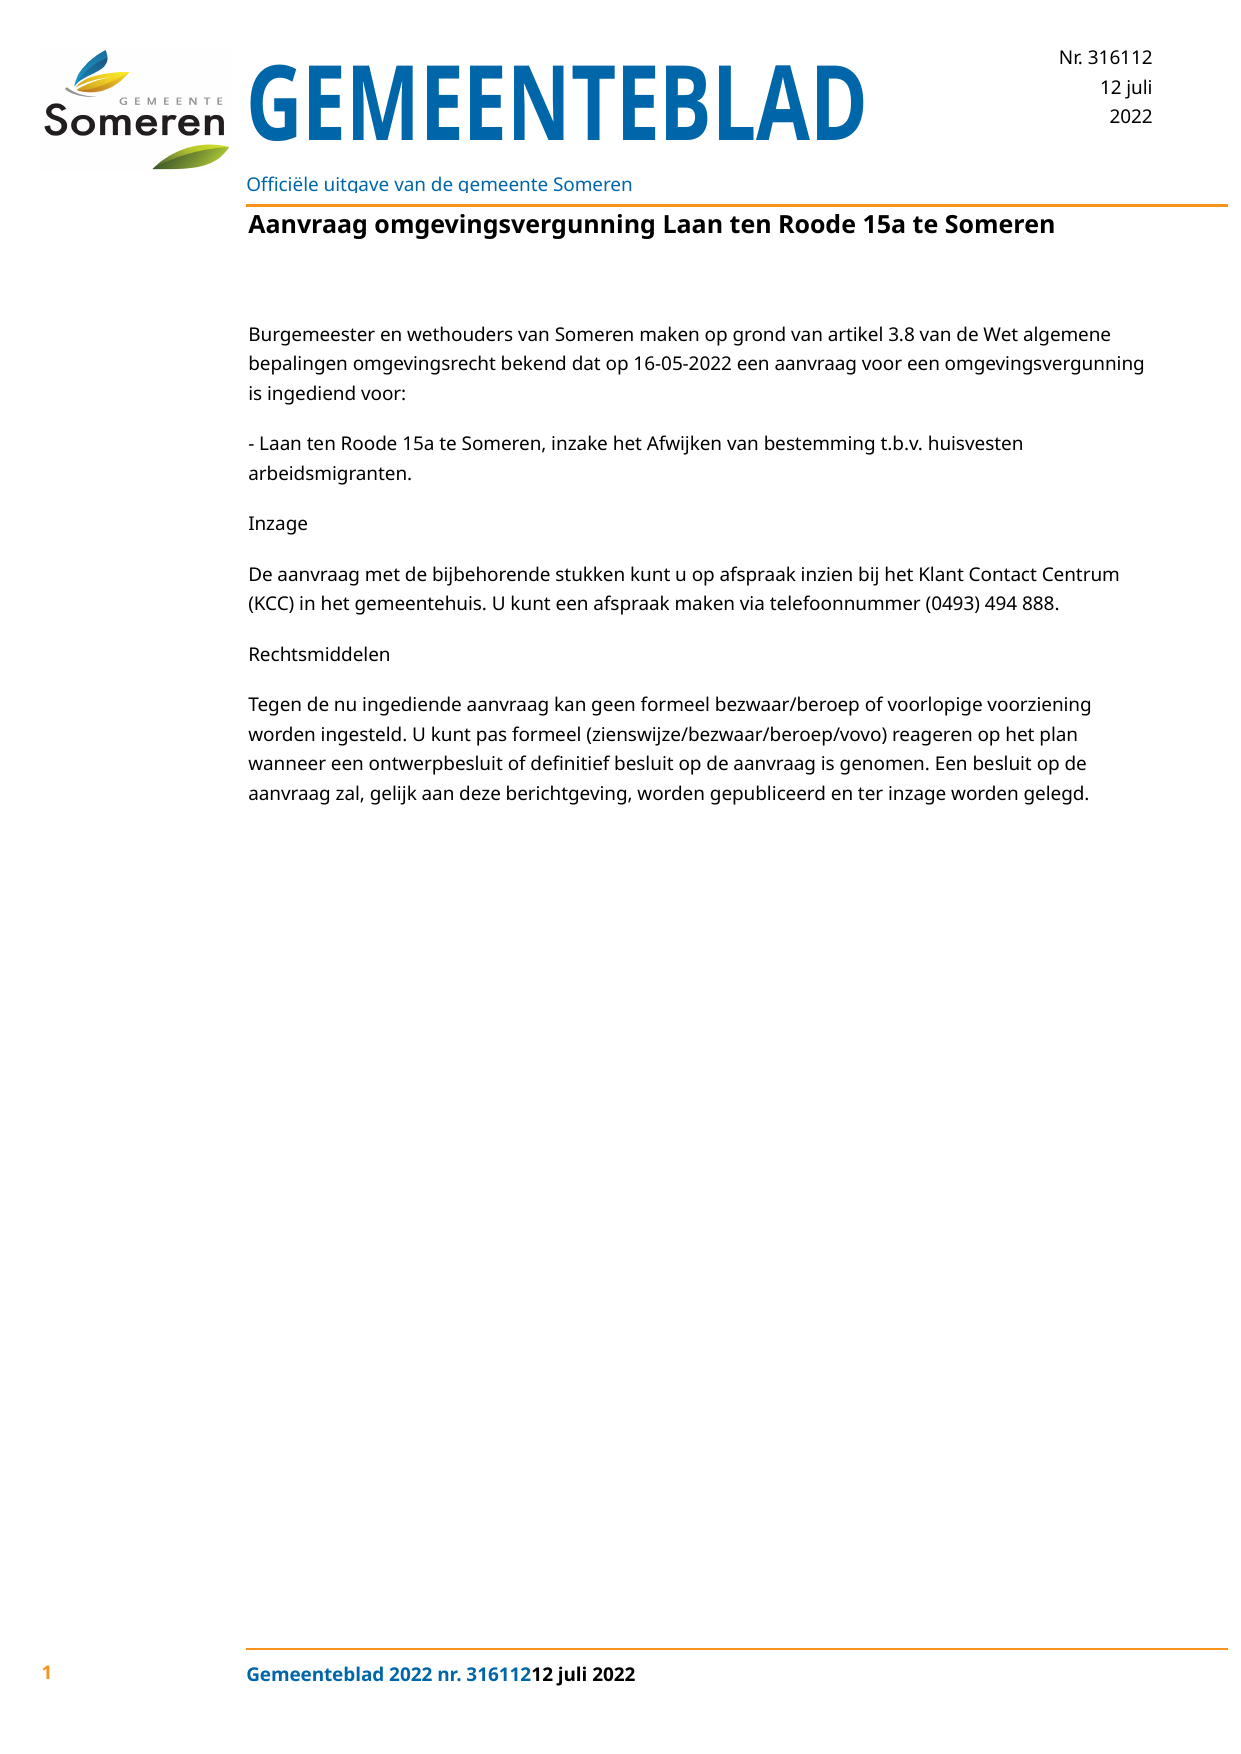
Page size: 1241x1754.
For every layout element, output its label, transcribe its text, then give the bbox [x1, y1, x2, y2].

text Rechtsmiddelen [248, 641, 1152, 666]
text De aanvraag met de bijbehorende stukken kunt u op afspraak inzien bij het Klant Contact Centrum (KCC) in het gemeentehuis. U kunt een afspraak maken via telefoonnummer (0493) 494 888. [248, 561, 1152, 616]
picture [41, 47, 231, 172]
text Tegen de nu ingediende aanvraag kan geen formeel bezwaar/beroep of voorlopige voorziening worden ingesteld. U kunt pas formeel (zienswijze/bezwaar/beroep/vovo) reageren op het plan wanneer een ontwerpbesluit of definitief besluit op de aanvraag is genomen. Een besluit op de aanvraag zal, gelijk aan deze berichtgeving, worden gepubliceerd en ter inzage worden gelegd. [248, 691, 1152, 806]
text Burgemeester en wethouders van Someren maken op grond van artikel 3.8 van de Wet algemene bepalingen omgevingsrecht bekend dat op 16-05-2022 een aanvraag voor een omgevingsvergunning is ingediend voor: [248, 321, 1152, 406]
text Inzage [248, 510, 1152, 536]
text Aanvraag omgevingsvergunning Laan ten Roode 15a te Someren [248, 207, 1152, 241]
text - Laan ten Roode 15a te Someren, inzake het Afwijken van bestemming t.b.v. huisvesten arbeidsmigranten. [248, 430, 1152, 486]
